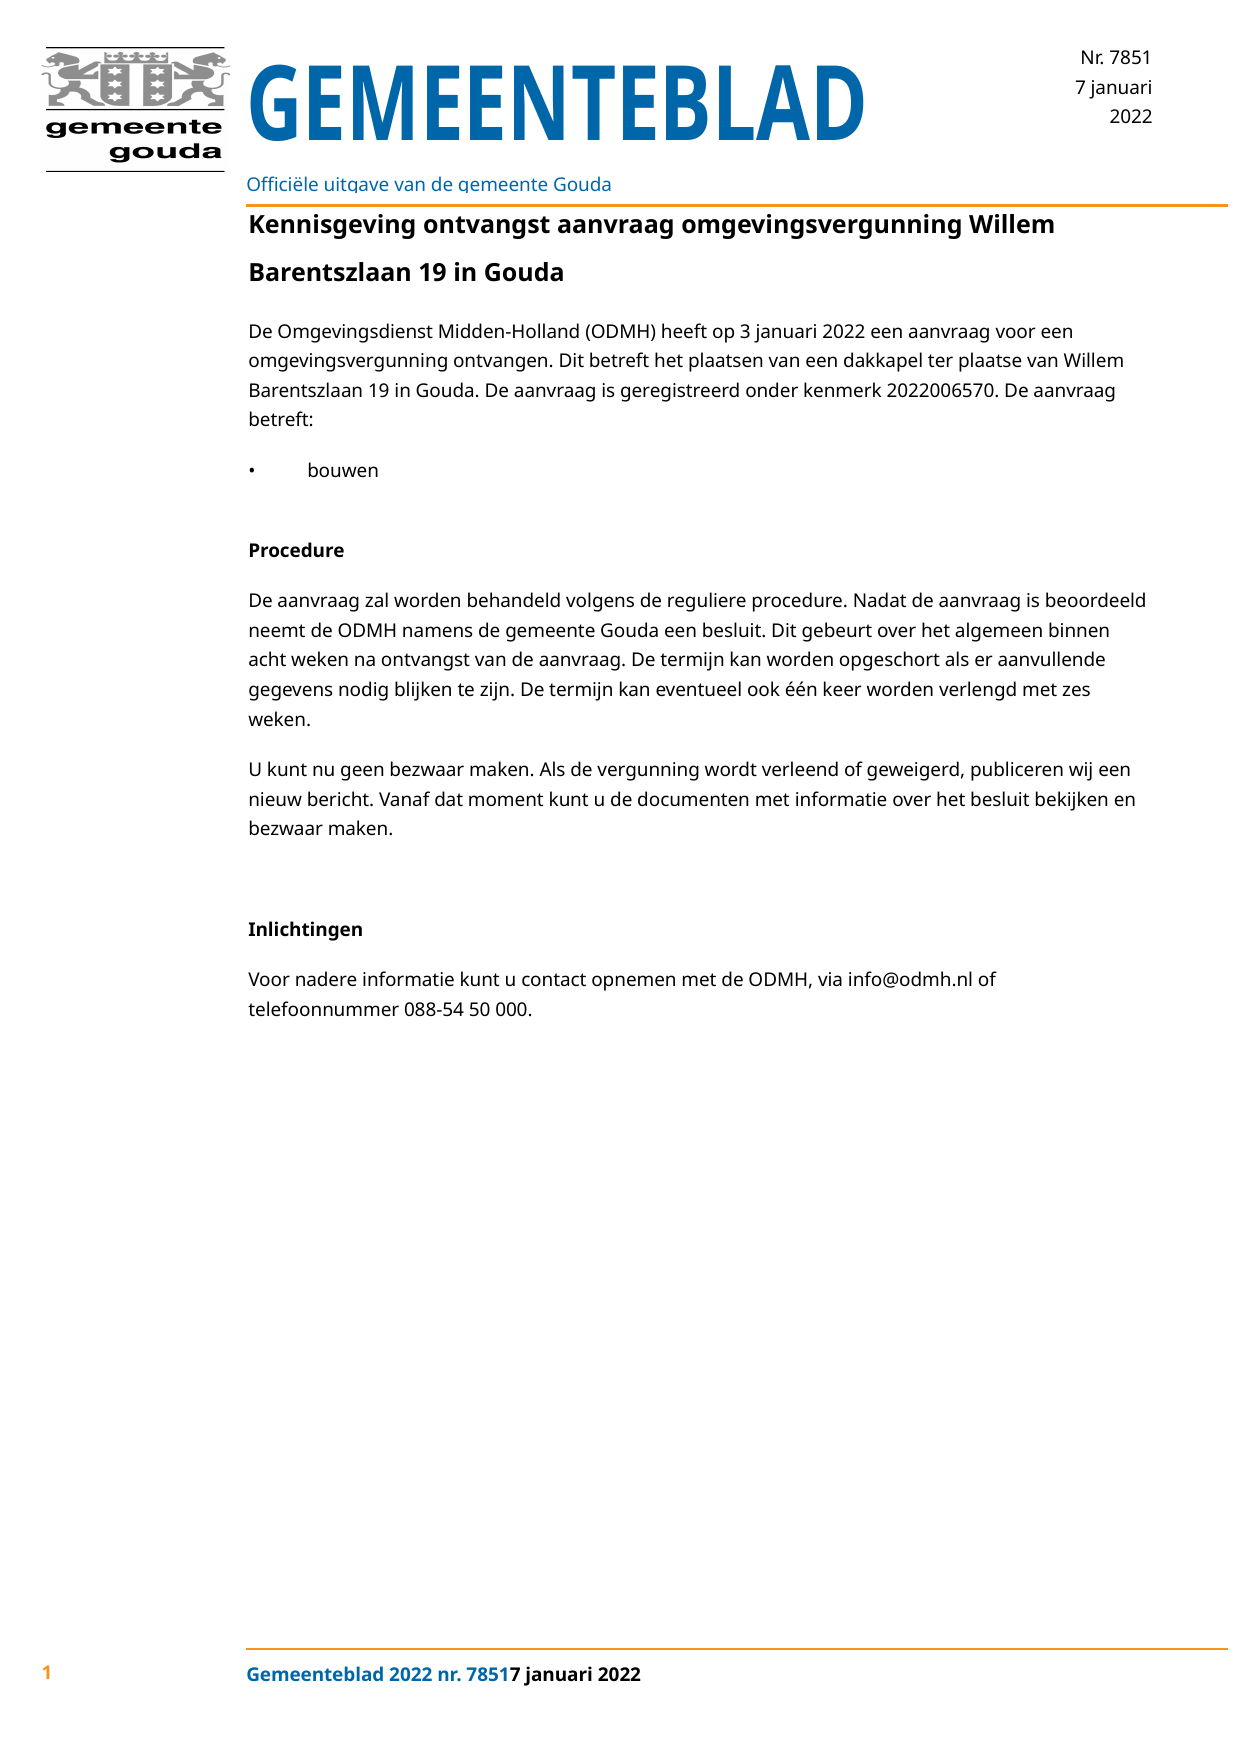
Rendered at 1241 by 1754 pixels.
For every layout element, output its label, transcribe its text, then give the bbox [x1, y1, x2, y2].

text Inlichtingen [248, 916, 1152, 942]
text U kunt nu geen bezwaar maken. Als de vergunning wordt verleend of geweigerd, publiceren wij een nieuw bericht. Vanaf dat moment kunt u de documenten met informatie over het besluit bekijken en bezwaar maken. [248, 756, 1152, 841]
text De aanvraag zal worden behandeld volgens de reguliere procedure. Nadat de aanvraag is beoordeeld neemt de ODMH namens de gemeente Gouda een besluit. Dit gebeurt over het algemeen binnen acht weken na ontvangst van de aanvraag. De termijn kan worden opgeschort als er aanvullende gegevens nodig blijken te zijn. De termijn kan eventueel ook één keer worden verlengd met zes weken. [248, 587, 1152, 732]
picture [41, 47, 231, 172]
text De Omgevingsdienst Midden-Holland (ODMH) heeft op 3 januari 2022 een aanvraag voor een omgevingsvergunning ontvangen. Dit betreft het plaatsen van een dakkapel ter plaatse van Willem Barentszlaan 19 in Gouda. De aanvraag is geregistreerd onder kenmerk 2022006570. De aanvraag betreft: [248, 318, 1152, 432]
text Voor nadere informatie kunt u contact opnemen met de ODMH, via info@odmh.nl of telefoonnummer 088-54 50 000. [248, 967, 1152, 1022]
list bouwen [248, 457, 1152, 483]
text Kennisgeving ontvangst aanvraag omgevingsvergunning Willem Barentszlaan 19 in Gouda [248, 207, 1152, 288]
text Procedure [248, 537, 1152, 563]
